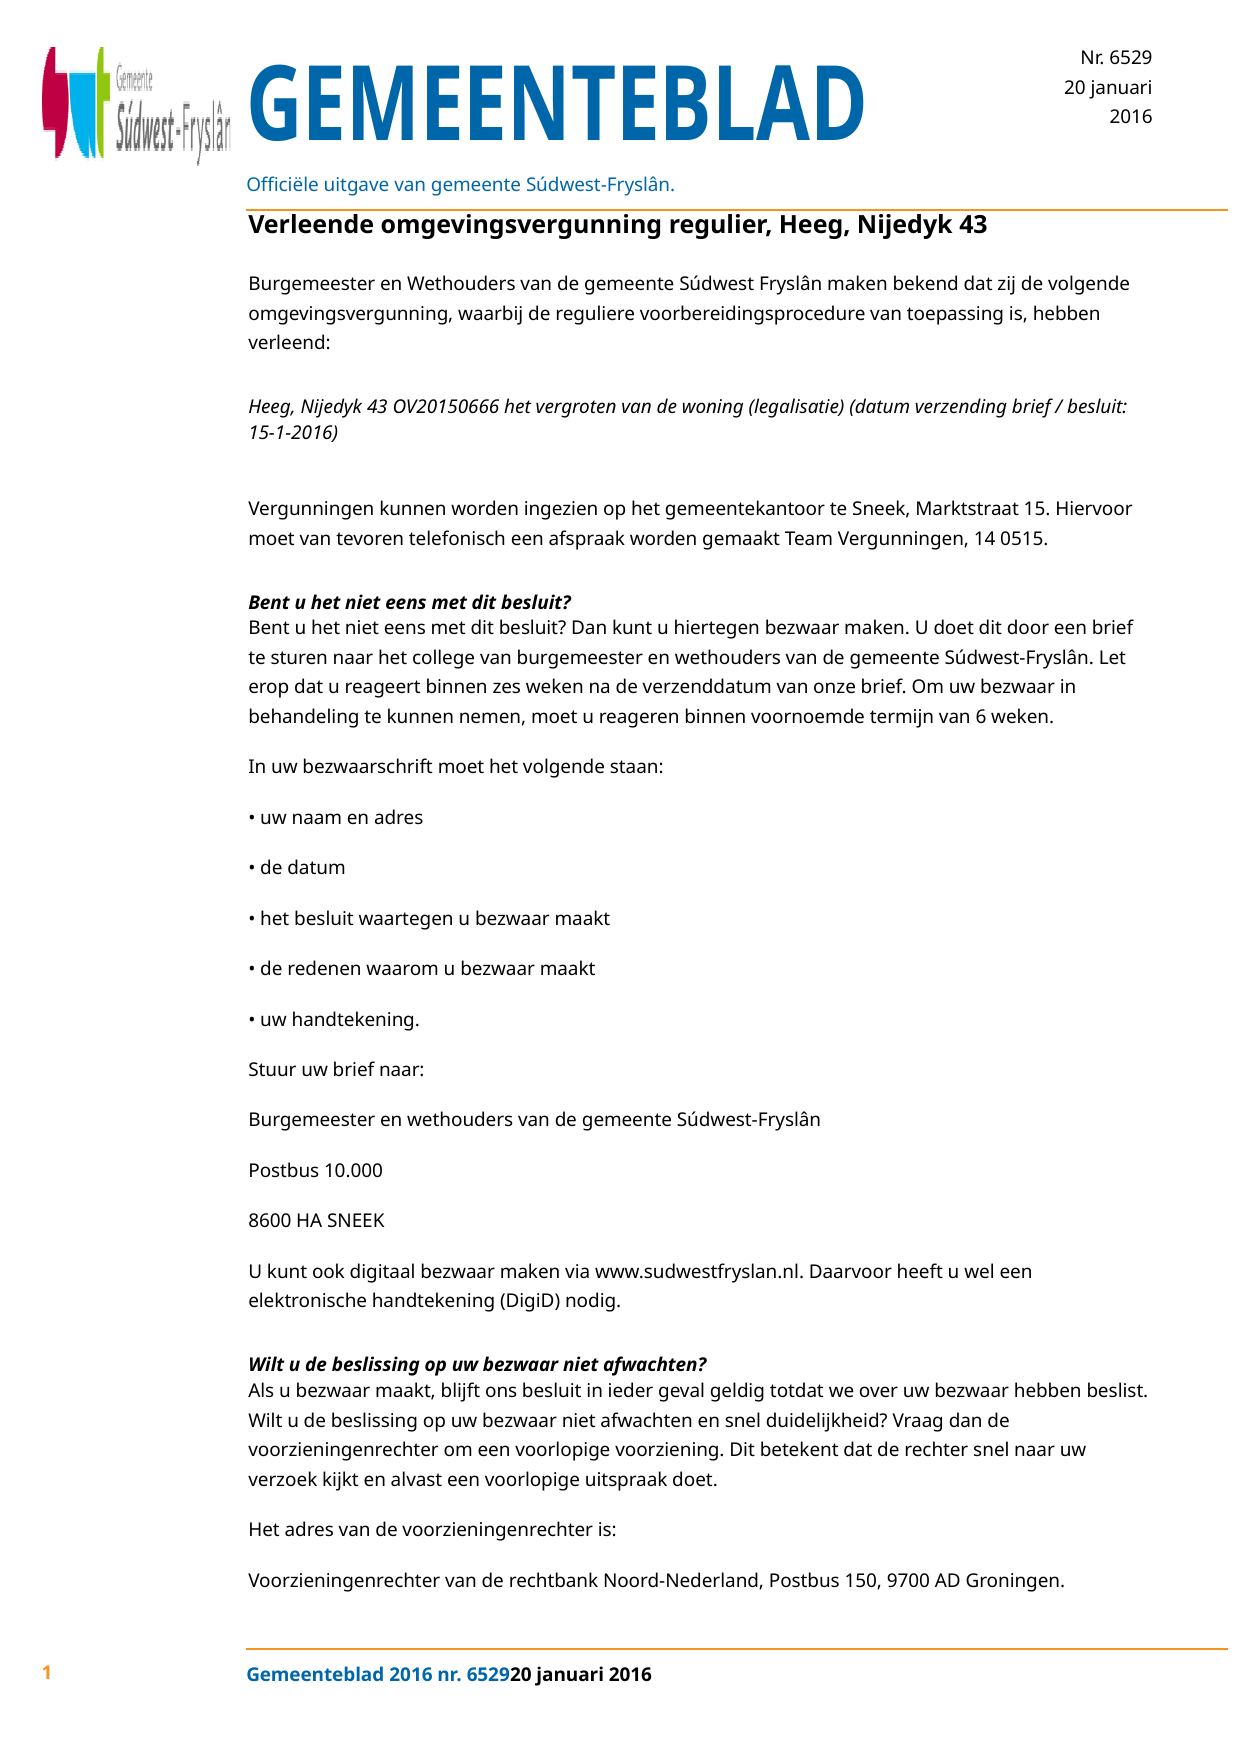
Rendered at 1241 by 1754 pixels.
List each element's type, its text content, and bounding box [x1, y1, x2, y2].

text Burgemeester en Wethouders van de gemeente Súdwest Fryslân maken bekend dat zij de volgende omgevingsvergunning, waarbij de reguliere voorbereidingsprocedure van toepassing is, hebben verleend: [248, 270, 1152, 355]
text • uw handtekening. [248, 1006, 1152, 1032]
text Stuur uw brief naar: [248, 1056, 1152, 1082]
text 8600 HA SNEEK [248, 1207, 1152, 1233]
text Als u bezwaar maakt, blijft ons besluit in ieder geval geldig totdat we over uw bezwaar hebben beslist. Wilt u de beslissing op uw bezwaar niet afwachten en snel duidelijkheid? Vraag dan de voorzieningenrechter om een voorlopige voorziening. Dit betekent dat de rechter snel naar uw verzoek kijkt en alvast een voorlopige uitspraak doet. [248, 1377, 1152, 1492]
picture [41, 47, 231, 172]
text U kunt ook digitaal bezwaar maken via www.sudwestfryslan.nl. Daarvoor heeft u wel een elektronische handtekening (DigiD) nodig. [248, 1258, 1152, 1313]
text Vergunningen kunnen worden ingezien op het gemeentekantoor te Sneek, Marktstraat 15. Hiervoor moet van tevoren telefonisch een afspraak worden gemaakt Team Vergunningen, 14 0515. [248, 495, 1152, 551]
text Wilt u de beslissing op uw bezwaar niet afwachten? [248, 1351, 1152, 1377]
text • de redenen waarom u bezwaar maakt [248, 955, 1152, 981]
text Burgemeester en wethouders van de gemeente Súdwest-Fryslân [248, 1107, 1152, 1132]
text Voorzieningenrechter van de rechtbank Noord-Nederland, Postbus 150, 9700 AD Groningen. [248, 1567, 1152, 1592]
text • de datum [248, 854, 1152, 880]
text • het besluit waartegen u bezwaar maakt [248, 905, 1152, 931]
text Het adres van de voorzieningenrechter is: [248, 1516, 1152, 1542]
text Heeg, Nijedyk 43 OV20150666 het vergroten van de woning (legalisatie) (datum verzending brief / besluit: 15-1-2016) [248, 393, 1152, 445]
text Bent u het niet eens met dit besluit? Dan kunt u hiertegen bezwaar maken. U doet dit door een brief te sturen naar het college van burgemeester en wethouders van de gemeente Súdwest-Fryslân. Let erop dat u reageert binnen zes weken na de verzenddatum van onze brief. Om uw bezwaar in behandeling te kunnen nemen, moet u reageren binnen voornoemde termijn van 6 weken. [248, 614, 1152, 729]
text In uw bezwaarschrift moet het volgende staan: [248, 754, 1152, 779]
text Postbus 10.000 [248, 1157, 1152, 1183]
text Verleende omgevingsvergunning regulier, Heeg, Nijedyk 43 [248, 211, 1152, 241]
text Bent u het niet eens met dit besluit? [248, 589, 1152, 614]
text • uw naam en adres [248, 804, 1152, 830]
